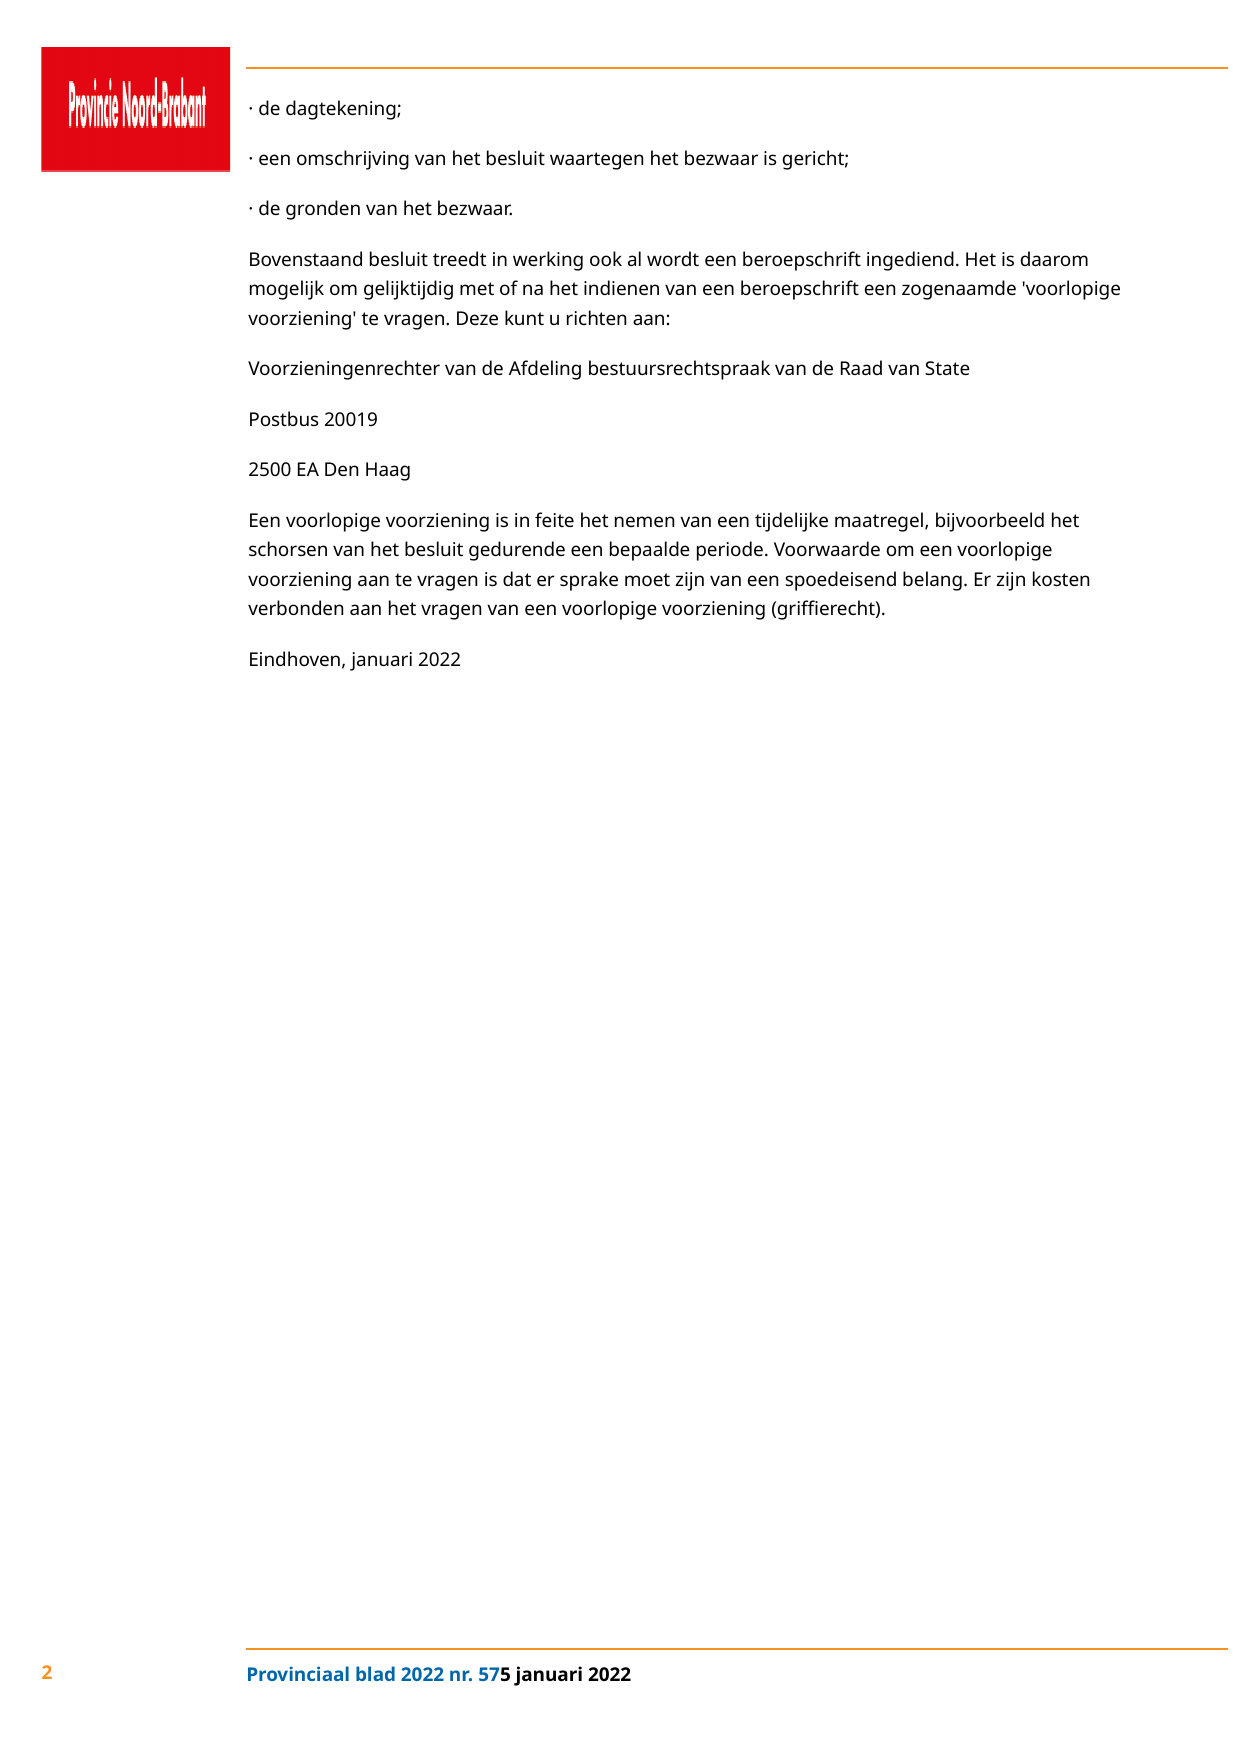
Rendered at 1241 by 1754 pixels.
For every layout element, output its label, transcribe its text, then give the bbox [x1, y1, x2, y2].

text Postbus 20019 [248, 406, 1152, 432]
text · de dagtekening; [248, 95, 1152, 121]
text Bovenstaand besluit treedt in werking ook al wordt een beroepschrift ingediend. Het is daarom mogelijk om gelijktijdig met of na het indienen van een beroepschrift een zogenaamde 'voorlopige voorziening' te vragen. Deze kunt u richten aan: [248, 246, 1152, 331]
text · een omschrijving van het besluit waartegen het bezwaar is gericht; [248, 145, 1152, 171]
text 2500 EA Den Haag [248, 456, 1152, 482]
text Eindhoven, januari 2022 [248, 646, 1152, 672]
text Een voorlopige voorziening is in feite het nemen van een tijdelijke maatregel, bijvoorbeeld het schorsen van het besluit gedurende een bepaalde periode. Voorwaarde om een voorlopige voorziening aan te vragen is dat er sprake moet zijn van een spoedeisend belang. Er zijn kosten verbonden aan het vragen van een voorlopige voorziening (griffierecht). [248, 507, 1152, 621]
text · de gronden van het bezwaar. [248, 196, 1152, 221]
picture [41, 47, 231, 172]
text Voorzieningenrechter van de Afdeling bestuursrechtspraak van de Raad van State [248, 356, 1152, 381]
